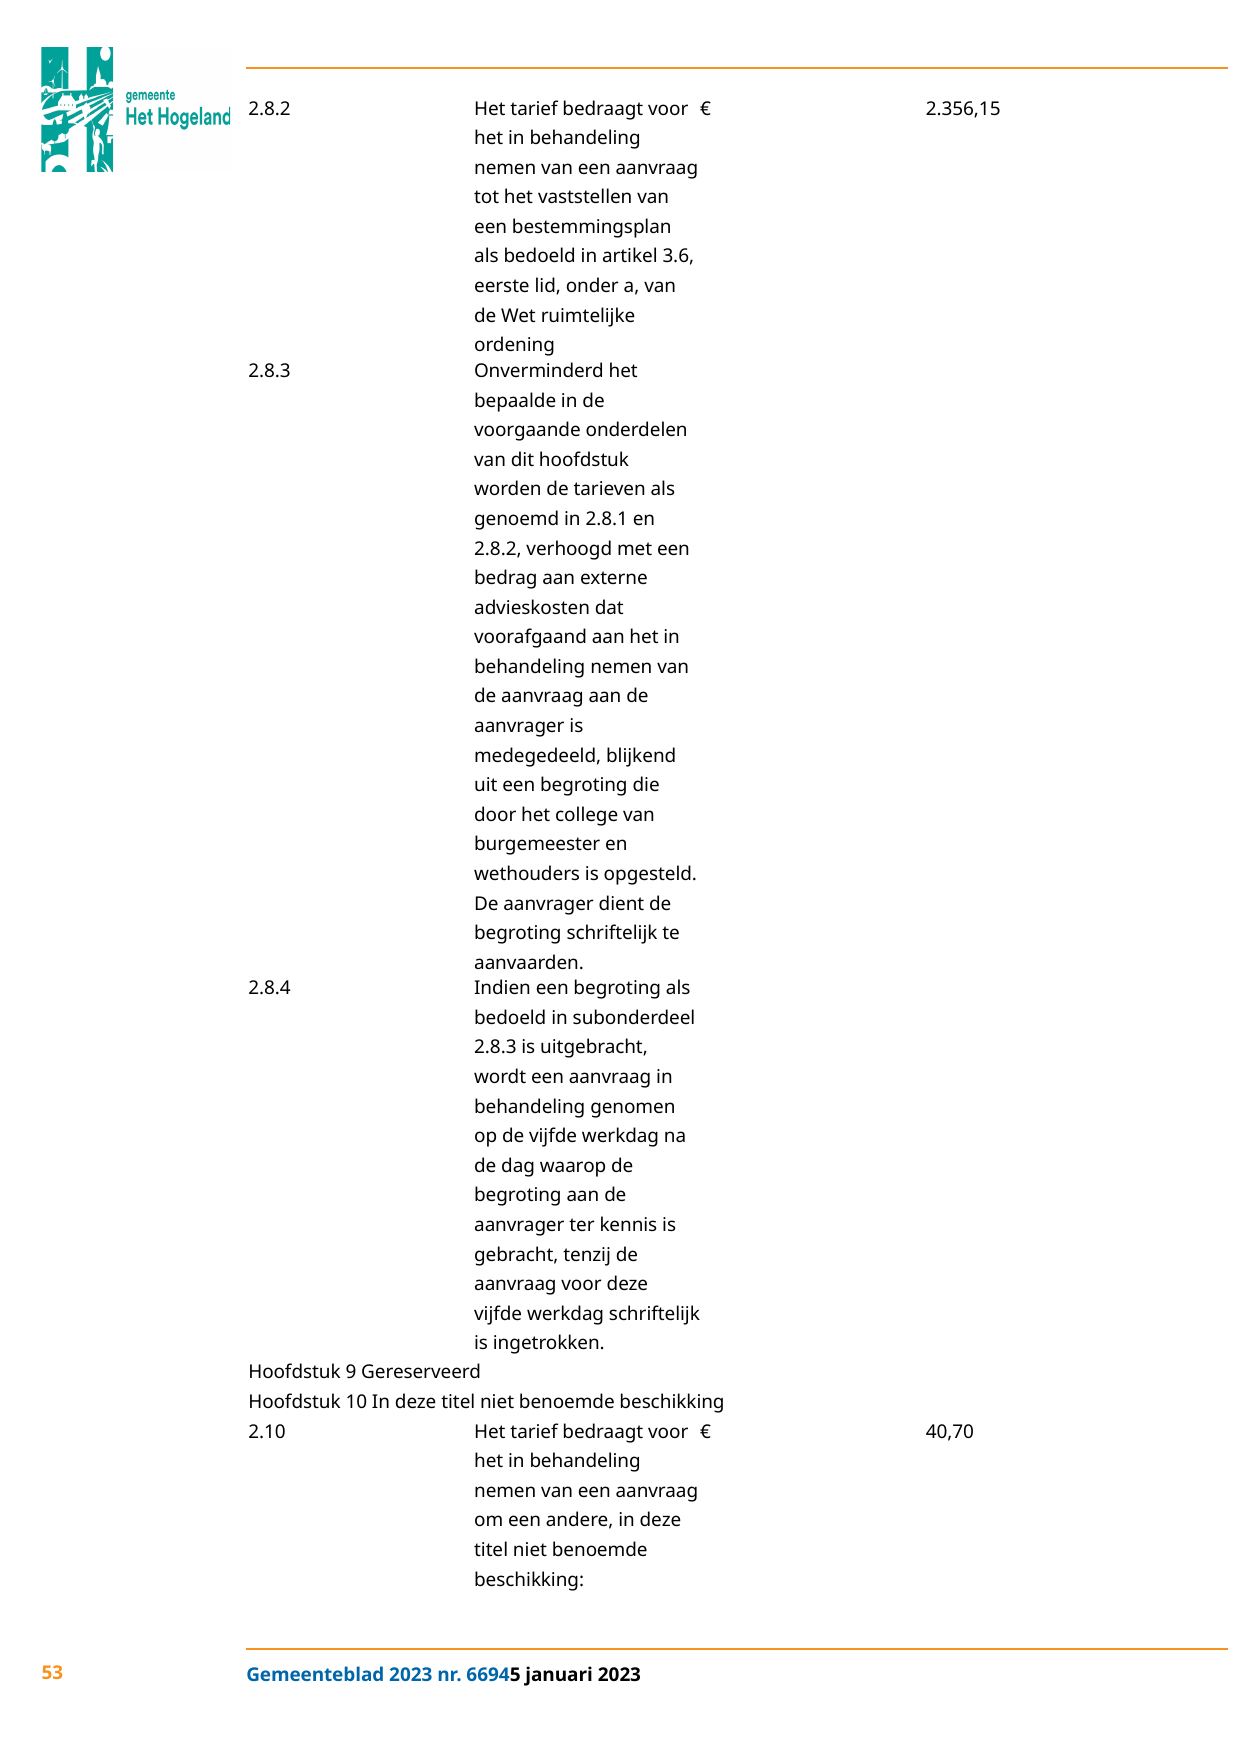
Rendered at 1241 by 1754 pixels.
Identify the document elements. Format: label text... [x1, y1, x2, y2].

table_cell Onverminderd het bepaalde in de voorgaande onderdelen van dit hoofdstuk worden de tarieven als genoemd in 2.8.1 en 2.8.2, verhoogd met een bedrag aan externe advieskosten dat voorafgaand aan het in behandeling nemen van de aanvraag aan de aanvrager is medegedeeld, blijkend uit een begroting die door het college van burgemeester en wethouders is opgesteld. De aanvrager dient de begroting schriftelijk te aanvaarden. [474, 357, 700, 974]
text Hoofdstuk 9 Gereserveerd [248, 1358, 1152, 1384]
table_cell € [700, 95, 926, 357]
table_cell 2.8.3 [248, 357, 474, 974]
text Hoofdstuk 10 In deze titel niet benoemde beschikking [248, 1388, 1152, 1414]
table_cell 2.8.4 [248, 975, 474, 1355]
table_cell Indien een begroting als bedoeld in subonderdeel 2.8.3 is uitgebracht, wordt een aanvraag in behandeling genomen op de vijfde werkdag na de dag waarop de begroting aan de aanvrager ter kennis is gebracht, tenzij de aanvraag voor deze vijfde werkdag schriftelijk is ingetrokken. [474, 975, 700, 1355]
table_cell [700, 357, 926, 974]
table_cell [926, 357, 1152, 974]
table_cell 2.8.2 [248, 95, 474, 357]
table_cell 2.356,15 [926, 95, 1152, 357]
table_cell [700, 975, 926, 1355]
table_header 40,70 [926, 1418, 1152, 1591]
table_header 2.10 [248, 1418, 474, 1591]
table_header € [700, 1418, 926, 1591]
table_header Het tarief bedraagt voor het in behandeling nemen van een aanvraag om een andere, in deze titel niet benoemde beschikking: [474, 1418, 700, 1591]
table_cell [926, 975, 1152, 1355]
table_cell Het tarief bedraagt voor het in behandeling nemen van een aanvraag tot het vaststellen van een bestemmingsplan als bedoeld in artikel 3.6, eerste lid, onder a, van de Wet ruimtelijke ordening [474, 95, 700, 357]
picture [41, 47, 231, 172]
